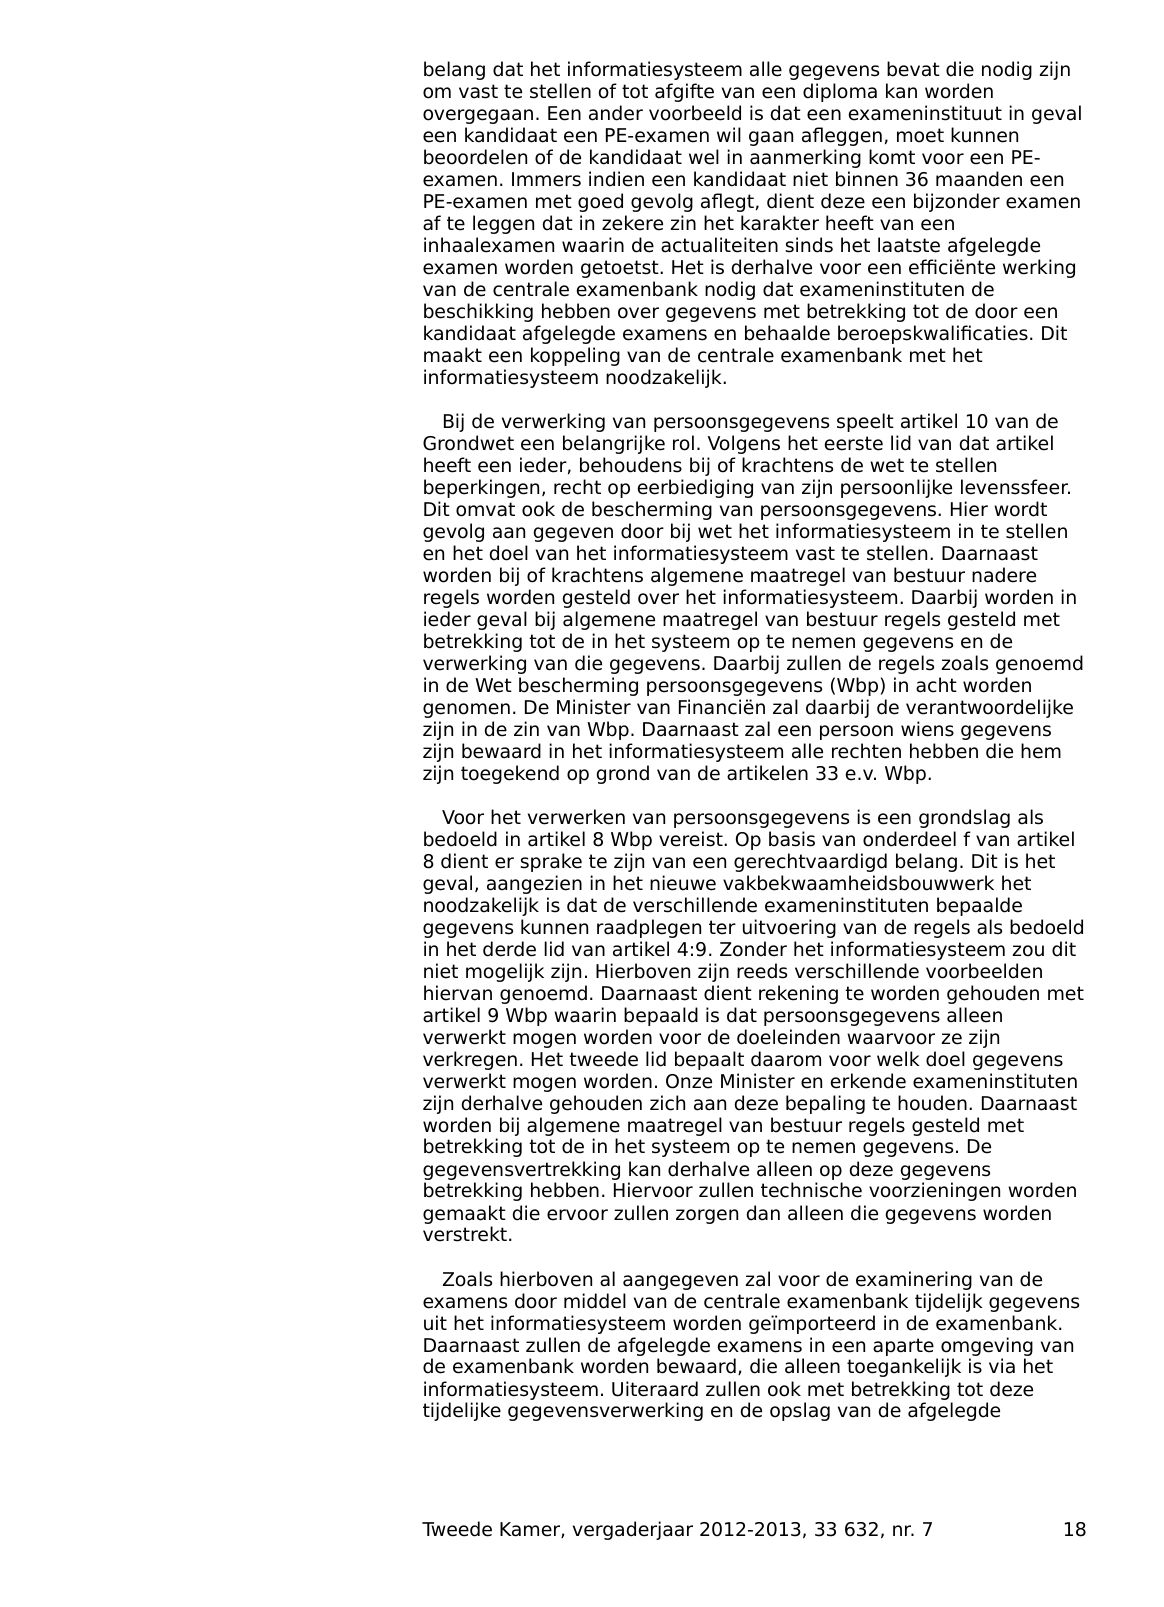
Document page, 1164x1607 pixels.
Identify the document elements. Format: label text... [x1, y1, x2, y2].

text belang dat het informatiesysteem alle gegevens bevat die nodig zijn om vast te stellen of tot afgifte van een diploma kan worden overgegaan. Een ander voorbeeld is dat een exameninstituut in geval een kandidaat een PE-examen wil gaan afleggen, moet kunnen beoordelen of de kandidaat wel in aanmerking komt voor een PE-examen. Immers indien een kandidaat niet binnen 36 maanden een PE-examen met goed gevolg aflegt, dient deze een bijzonder examen af te leggen dat in zekere zin het karakter heeft van een inhaalexamen waarin de actualiteiten sinds het laatste afgelegde examen worden getoetst. Het is derhalve voor een efficiënte werking van de centrale examenbank nodig dat exameninstituten de beschikking hebben over gegevens met betrekking tot de door een kandidaat afgelegde examens en behaalde beroepskwalificaties. Dit maakt een koppeling van de centrale examenbank met het informatiesysteem noodzakelijk. [422, 59, 1087, 389]
text Bij de verwerking van persoonsgegevens speelt artikel 10 van de Grondwet een belangrijke rol. Volgens het eerste lid van dat artikel heeft een ieder, behoudens bij of krachtens de wet te stellen beperkingen, recht op eerbiediging van zijn persoonlijke levenssfeer. Dit omvat ook de bescherming van persoonsgegevens. Hier wordt gevolg aan gegeven door bij wet het informatiesysteem in te stellen en het doel van het informatiesysteem vast te stellen. Daarnaast worden bij of krachtens algemene maatregel van bestuur nadere regels worden gesteld over het informatiesysteem. Daarbij worden in ieder geval bij algemene maatregel van bestuur regels gesteld met betrekking tot de in het systeem op te nemen gegevens en de verwerking van die gegevens. Daarbij zullen de regels zoals genoemd in de Wet bescherming persoonsgegevens (Wbp) in acht worden genomen. De Minister van Financiën zal daarbij de verantwoordelijke zijn in de zin van Wbp. Daarnaast zal een persoon wiens gegevens zijn bewaard in het informatiesysteem alle rechten hebben die hem zijn toegekend op grond van de artikelen 33 e.v. Wbp. [422, 411, 1087, 784]
text Zoals hierboven al aangegeven zal voor de examinering van de examens door middel van de centrale examenbank tijdelijk gegevens uit het informatiesysteem worden geïmporteerd in de examenbank. Daarnaast zullen de afgelegde examens in een aparte omgeving van de examenbank worden bewaard, die alleen toegankelijk is via het informatiesysteem. Uiteraard zullen ook met betrekking tot deze tijdelijke gegevensverwerking en de opslag van de afgelegde [422, 1268, 1087, 1422]
text Voor het verwerken van persoonsgegevens is een grondslag als bedoeld in artikel 8 Wbp vereist. Op basis van onderdeel f van artikel 8 dient er sprake te zijn van een gerechtvaardigd belang. Dit is het geval, aangezien in het nieuwe vakbekwaamheidsbouwwerk het noodzakelijk is dat de verschillende exameninstituten bepaalde gegevens kunnen raadplegen ter uitvoering van de regels als bedoeld in het derde lid van artikel 4:9. Zonder het informatiesysteem zou dit niet mogelijk zijn. Hierboven zijn reeds verschillende voorbeelden hiervan genoemd. Daarnaast dient rekening te worden gehouden met artikel 9 Wbp waarin bepaald is dat persoonsgegevens alleen verwerkt mogen worden voor de doeleinden waarvoor ze zijn verkregen. Het tweede lid bepaalt daarom voor welk doel gegevens verwerkt mogen worden. Onze Minister en erkende exameninstituten zijn derhalve gehouden zich aan deze bepaling te houden. Daarnaast worden bij algemene maatregel van bestuur regels gesteld met betrekking tot de in het systeem op te nemen gegevens. De gegevensvertrekking kan derhalve alleen op deze gegevens betrekking hebben. Hiervoor zullen technische voorzieningen worden gemaakt die ervoor zullen zorgen dan alleen die gegevens worden verstrekt. [422, 807, 1087, 1246]
